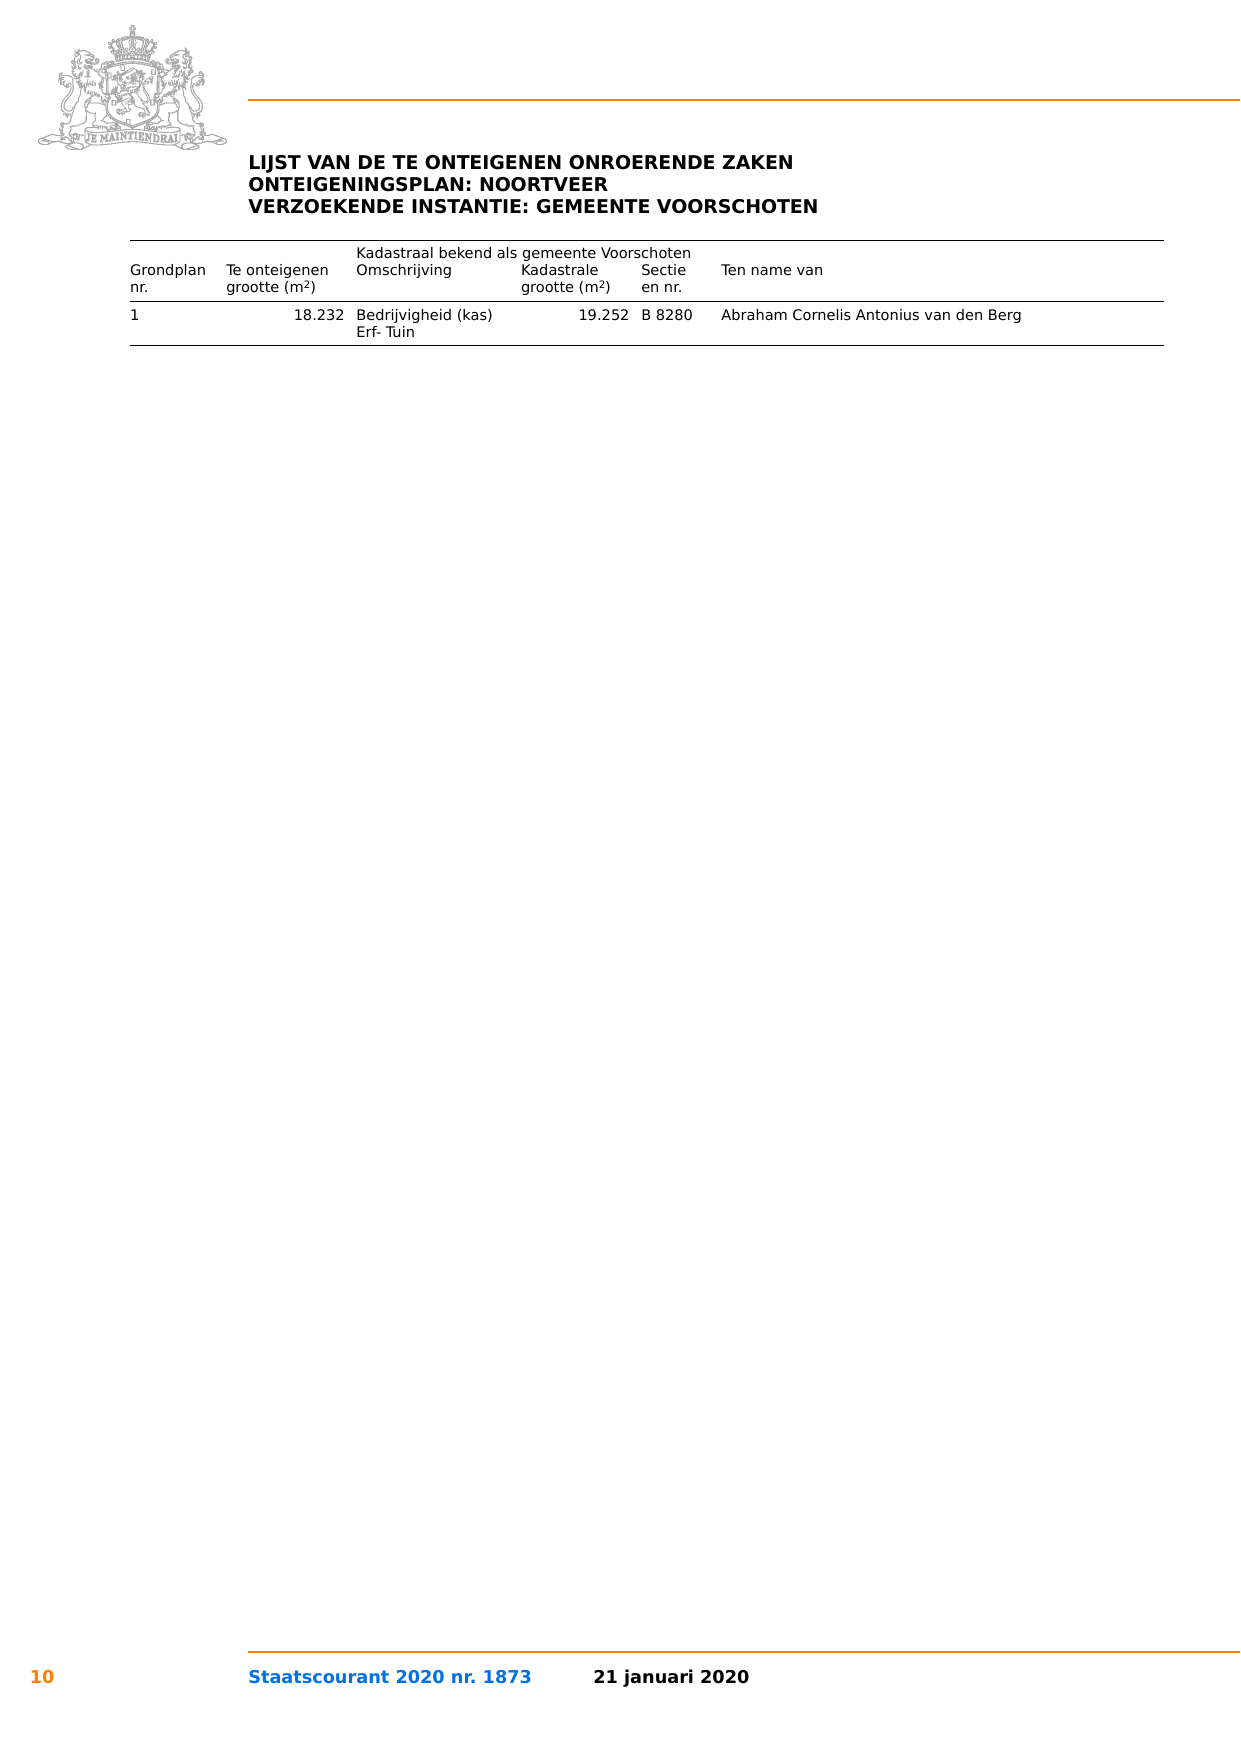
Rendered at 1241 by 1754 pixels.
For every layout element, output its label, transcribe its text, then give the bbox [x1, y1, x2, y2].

table_cell Abraham Cornelis Antonius van den Berg [715, 302, 1163, 345]
picture [38, 25, 227, 150]
table_cell 1 [130, 302, 220, 345]
table_cell Grondplan nr. [130, 262, 220, 301]
table_cell Te onteigenen grootte (m2) [220, 262, 350, 301]
table_cell Omschrijving [350, 262, 515, 301]
table_cell 19.252 [515, 302, 635, 345]
table_cell Kadastrale grootte (m2) [515, 262, 635, 301]
text ONTEIGENINGSPLAN: NOORTVEER [248, 174, 1163, 196]
text LIJST VAN DE TE ONTEIGENEN ONROERENDE ZAKEN [248, 152, 1163, 174]
table_cell Ten name van [715, 262, 1163, 301]
table_header Kadastraal bekend als gemeente Voorschoten [350, 241, 1163, 262]
table_cell 18.232 [220, 302, 350, 345]
table_cell B 8280 [635, 302, 715, 345]
table_cell Sectie en nr. [635, 262, 715, 301]
text VERZOEKENDE INSTANTIE: GEMEENTE VOORSCHOTEN [248, 196, 1163, 218]
table_header [130, 241, 350, 262]
table_cell Bedrijvigheid (kas) Erf- Tuin [350, 302, 515, 345]
